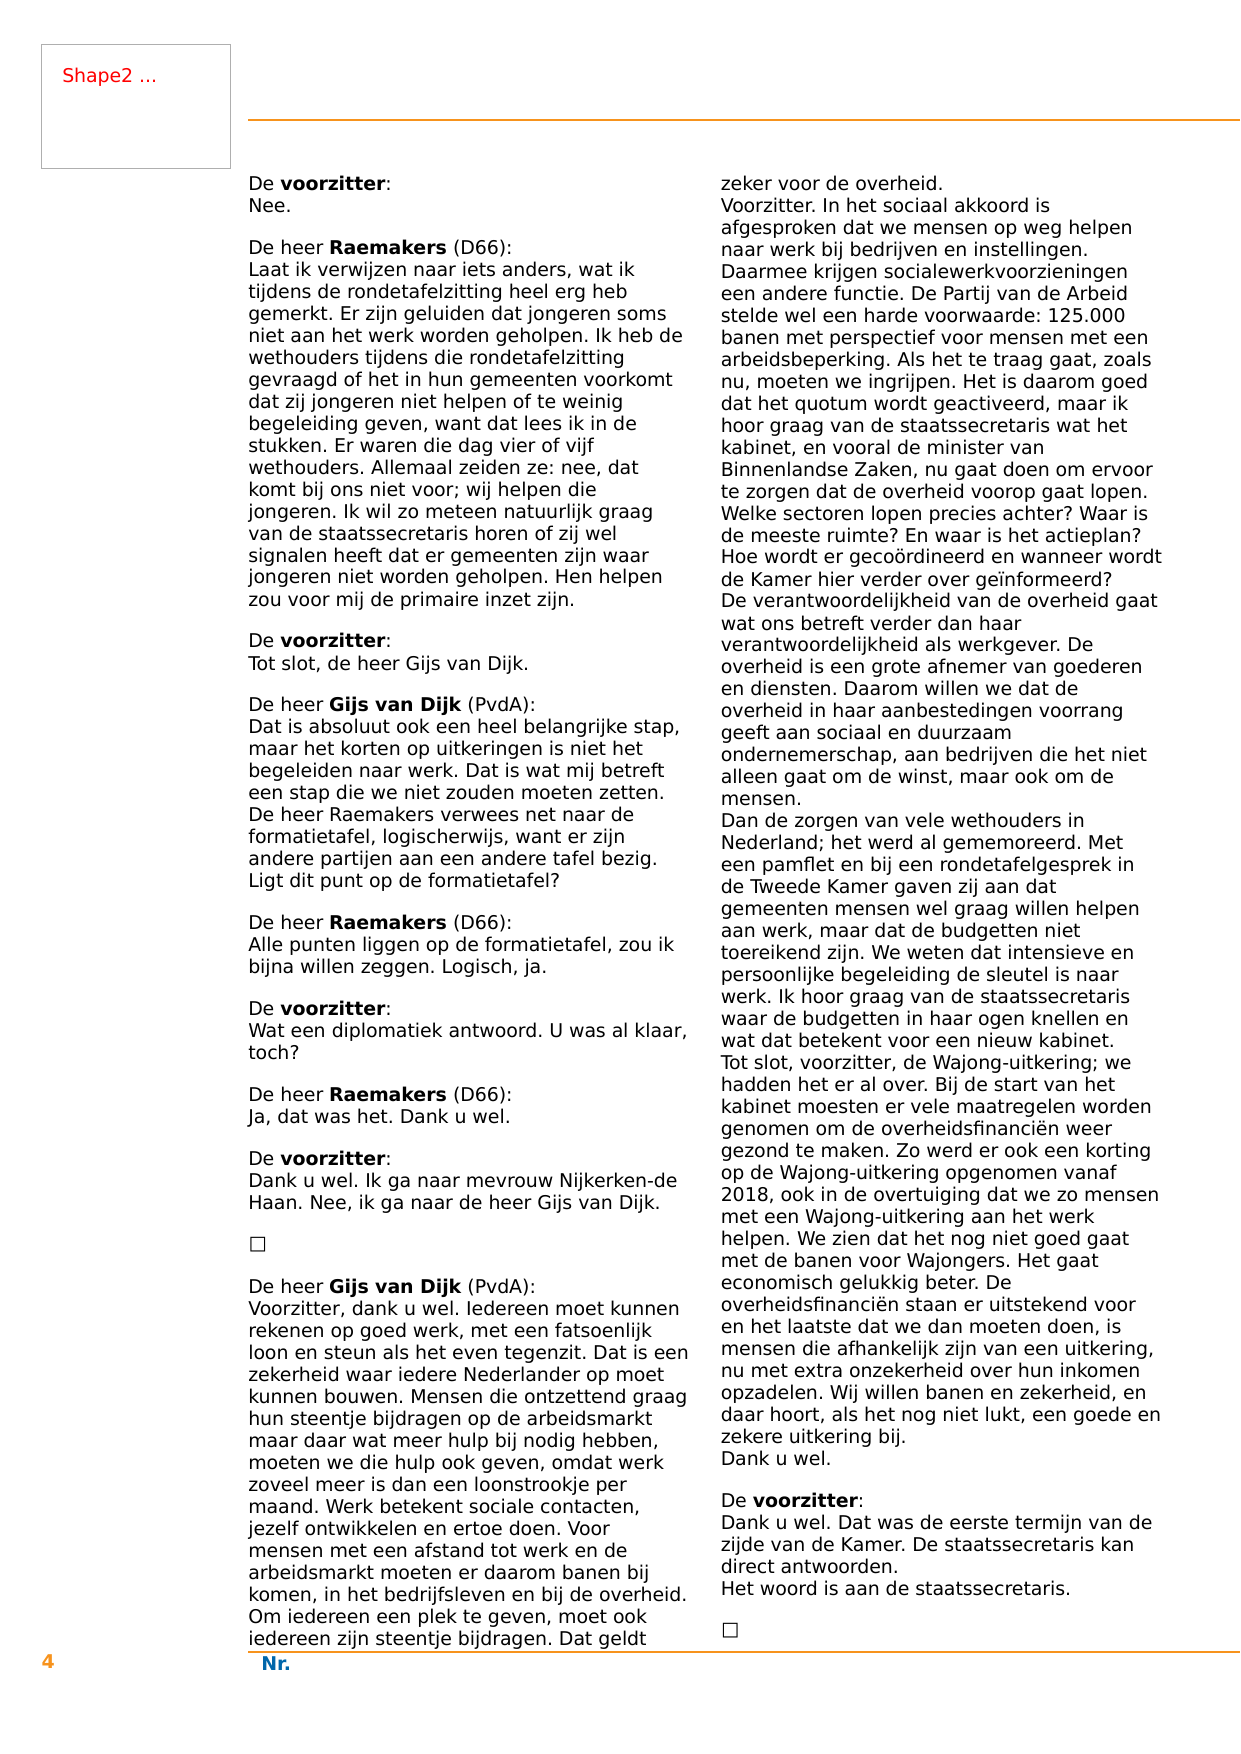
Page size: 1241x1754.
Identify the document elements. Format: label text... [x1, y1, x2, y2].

text Laat ik verwijzen naar iets anders, wat ik tijdens de rondetafelzitting heel erg heb gemerkt. Er zijn geluiden dat jongeren soms niet aan het werk worden geholpen. Ik heb de wethouders tijdens die rondetafelzitting gevraagd of het in hun gemeenten voorkomt dat zij jongeren niet helpen of te weinig begeleiding geven, want dat lees ik in de stukken. Er waren die dag vier of vijf wethouders. Allemaal zeiden ze: nee, dat komt bij ons niet voor; wij helpen die jongeren. Ik wil zo meteen natuurlijk graag van de staatssecretaris horen of zij wel signalen heeft dat er gemeenten zijn waar jongeren niet worden geholpen. Hen helpen zou voor mij de primaire inzet zijn. [248, 259, 691, 610]
text De heer Gijs van Dijk (PvdA): [248, 694, 691, 716]
text Tot slot, voorzitter, de Wajong-uitkering; we hadden het er al over. Bij de start van het kabinet moesten er vele maatregelen worden genomen om de overheidsfinanciën weer gezond te maken. Zo werd er ook een korting op de Wajong-uitkering opgenomen vanaf 2018, ook in de overtuiging dat we zo mensen met een Wajong-uitkering aan het werk helpen. We zien dat het nog niet goed gaat met de banen voor Wajongers. Het gaat economisch gelukkig beter. De overheidsfinanciën staan er uitstekend voor en het laatste dat we dan moeten doen, is mensen die afhankelijk zijn van een uitkering, nu met extra onzekerheid over hun inkomen opzadelen. Wij willen banen en zekerheid, en daar hoort, als het nog niet lukt, een goede en zekere uitkering bij. [721, 1052, 1163, 1448]
text Nee. [248, 195, 691, 217]
text Alle punten liggen op de formatietafel, zou ik bijna willen zeggen. Logisch, ja. [248, 934, 691, 978]
text Voorzitter. In het sociaal akkoord is afgesproken dat we mensen op weg helpen naar werk bij bedrijven en instellingen. Daarmee krijgen socialewerkvoorzieningen een andere functie. De Partij van de Arbeid stelde wel een harde voorwaarde: 125.000 banen met perspectief voor mensen met een arbeidsbeperking. Als het te traag gaat, zoals nu, moeten we ingrijpen. Het is daarom goed dat het quotum wordt geactiveerd, maar ik hoor graag van de staatssecretaris wat het kabinet, en vooral de minister van Binnenlandse Zaken, nu gaat doen om ervoor te zorgen dat de overheid voorop gaat lopen. Welke sectoren lopen precies achter? Waar is de meeste ruimte? En waar is het actieplan? Hoe wordt er gecoördineerd en wanneer wordt de Kamer hier verder over geïnformeerd? [721, 195, 1163, 590]
text De voorzitter: [248, 998, 691, 1020]
text De heer Raemakers (D66): [248, 1084, 691, 1106]
text Dank u wel. Ik ga naar mevrouw Nijkerken-de Haan. Nee, ik ga naar de heer Gijs van Dijk. [248, 1170, 691, 1214]
text De voorzitter: [721, 1489, 1163, 1512]
text Het woord is aan de staatssecretaris. [721, 1577, 1163, 1599]
text Dan de zorgen van vele wethouders in Nederland; het werd al gememoreerd. Met een pamflet en bij een rondetafelgesprek in de Tweede Kamer gaven zij aan dat gemeenten mensen wel graag willen helpen aan werk, maar dat de budgetten niet toereikend zijn. We weten dat intensieve en persoonlijke begeleiding de sleutel is naar werk. Ik hoor graag van de staatssecretaris waar de budgetten in haar ogen knellen en wat dat betekent voor een nieuw kabinet. [721, 810, 1163, 1052]
text Ja, dat was het. Dank u wel. [248, 1106, 691, 1128]
text De voorzitter: [248, 1148, 691, 1170]
text De voorzitter: [248, 173, 691, 195]
text De heer Gijs van Dijk (PvdA): [248, 1276, 691, 1298]
text Tot slot, de heer Gijs van Dijk. [248, 652, 691, 674]
text ⬜ [248, 1234, 691, 1256]
text Dat is absoluut ook een heel belangrijke stap, maar het korten op uitkeringen is niet het begeleiden naar werk. Dat is wat mij betreft een stap die we niet zouden moeten zetten. De heer Raemakers verwees net naar de formatietafel, logischerwijs, want er zijn andere partijen aan een andere tafel bezig. Ligt dit punt op de formatietafel? [248, 716, 691, 892]
text De voorzitter: [248, 630, 691, 652]
text Wat een diplomatiek antwoord. U was al klaar, toch? [248, 1020, 691, 1064]
text Dank u wel. [721, 1448, 1163, 1469]
text zeker voor de overheid. [721, 173, 1163, 195]
text De verantwoordelijkheid van de overheid gaat wat ons betreft verder dan haar verantwoordelijkheid als werkgever. De overheid is een grote afnemer van goederen en diensten. Daarom willen we dat de overheid in haar aanbestedingen voorrang geeft aan sociaal en duurzaam ondernemerschap, aan bedrijven die het niet alleen gaat om de winst, maar ook om de mensen. [721, 590, 1163, 810]
text Voorzitter, dank u wel. Iedereen moet kunnen rekenen op goed werk, met een fatsoenlijk loon en steun als het even tegenzit. Dat is een zekerheid waar iedere Nederlander op moet kunnen bouwen. Mensen die ontzettend graag hun steentje bijdragen op de arbeidsmarkt maar daar wat meer hulp bij nodig hebben, moeten we die hulp ook geven, omdat werk zoveel meer is dan een loonstrookje per maand. Werk betekent sociale contacten, jezelf ontwikkelen en ertoe doen. Voor mensen met een afstand tot werk en de arbeidsmarkt moeten er daarom banen bij komen, in het bedrijfsleven en bij de overheid. Om iedereen een plek te geven, moet ook iedereen zijn steentje bijdragen. Dat geldt [248, 1298, 691, 1649]
text ⬜ [721, 1619, 1163, 1641]
text De heer Raemakers (D66): [248, 912, 691, 934]
text Dank u wel. Dat was de eerste termijn van de zijde van de Kamer. De staatssecretaris kan direct antwoorden. [721, 1512, 1163, 1577]
text De heer Raemakers (D66): [248, 237, 691, 259]
